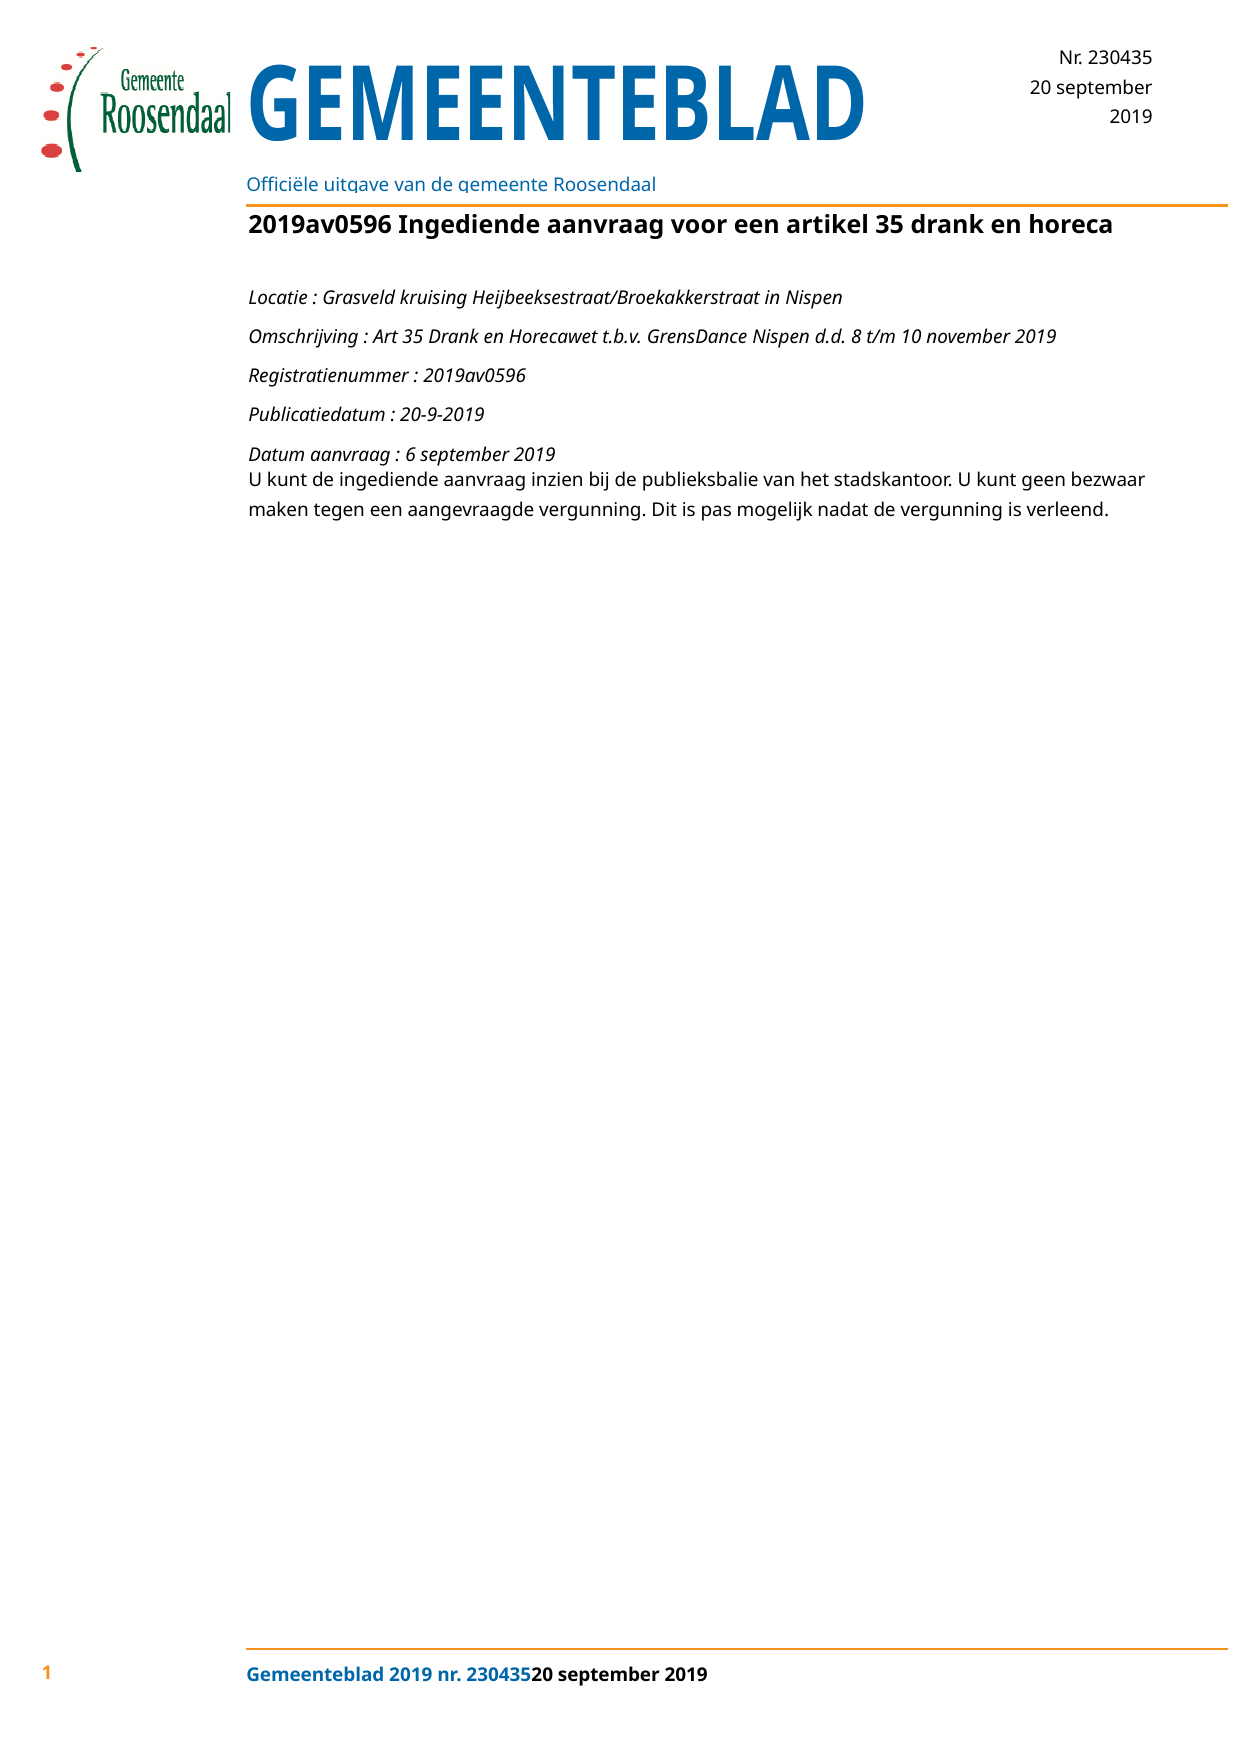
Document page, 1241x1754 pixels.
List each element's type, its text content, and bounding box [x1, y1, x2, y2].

picture [41, 47, 231, 172]
text Registratienummer : 2019av0596 [248, 362, 1152, 388]
text Locatie : Grasveld kruising Heijbeeksestraat/Broekakkerstraat in Nispen [248, 284, 1152, 309]
text Publicatiedatum : 20-9-2019 [248, 402, 1152, 427]
text 2019av0596 Ingediende aanvraag voor een artikel 35 drank en horeca [248, 207, 1152, 241]
text Datum aanvraag : 6 september 2019 [248, 441, 1152, 467]
text U kunt de ingediende aanvraag inzien bij de publieksbalie van het stadskantoor. U kunt geen bezwaar maken tegen een aangevraagde vergunning. Dit is pas mogelijk nadat de vergunning is verleend. [248, 467, 1152, 522]
text Omschrijving : Art 35 Drank en Horecawet t.b.v. GrensDance Nispen d.d. 8 t/m 10 november 2019 [248, 323, 1152, 349]
